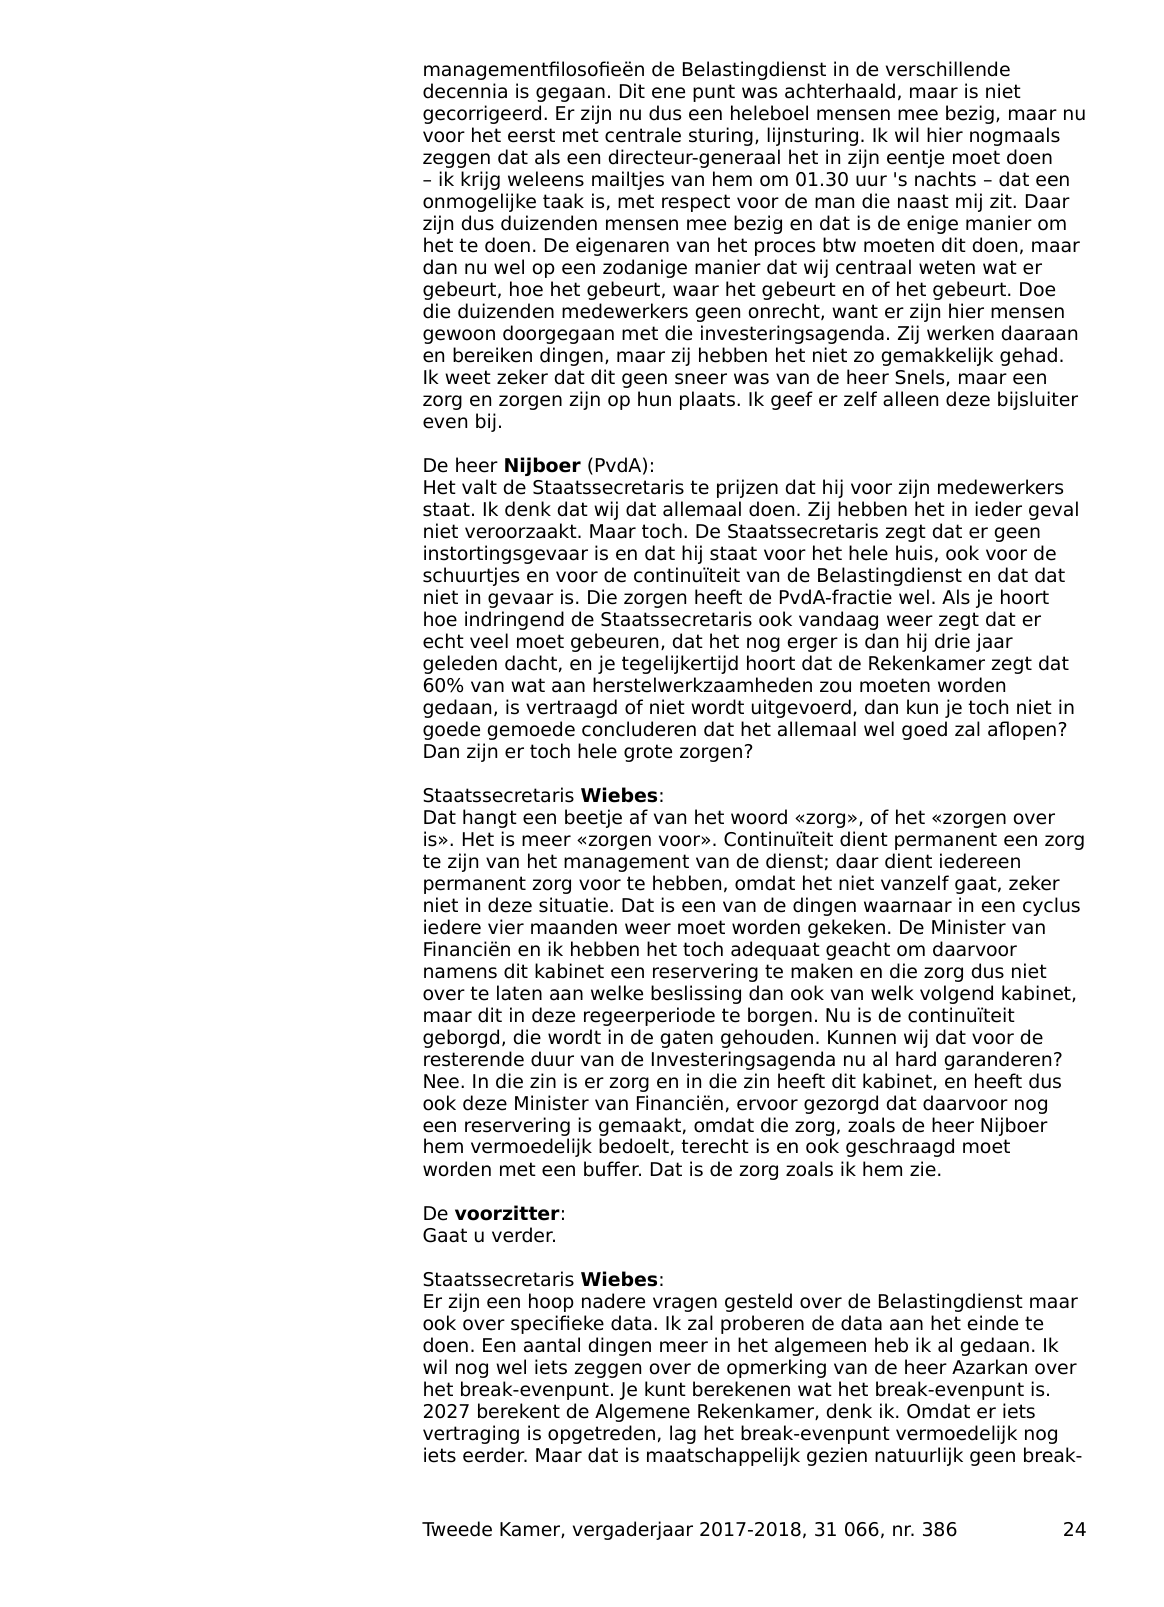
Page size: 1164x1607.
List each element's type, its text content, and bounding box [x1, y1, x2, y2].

text Er zijn een hoop nadere vragen gesteld over de Belastingdienst maar ook over specifieke data. Ik zal proberen de data aan het einde te doen. Een aantal dingen meer in het algemeen heb ik al gedaan. Ik wil nog wel iets zeggen over de opmerking van de heer Azarkan over het break-evenpunt. Je kunt berekenen wat het break-evenpunt is. 2027 berekent de Algemene Rekenkamer, denk ik. Omdat er iets vertraging is opgetreden, lag het break-evenpunt vermoedelijk nog iets eerder. Maar dat is maatschappelijk gezien natuurlijk geen break- [422, 1291, 1087, 1467]
text Staatssecretaris Wiebes: [422, 785, 1087, 807]
text Staatssecretaris Wiebes: [422, 1269, 1087, 1291]
text De voorzitter: [422, 1203, 1087, 1224]
text Het valt de Staatssecretaris te prijzen dat hij voor zijn medewerkers staat. Ik denk dat wij dat allemaal doen. Zij hebben het in ieder geval niet veroorzaakt. Maar toch. De Staatssecretaris zegt dat er geen instortingsgevaar is en dat hij staat voor het hele huis, ook voor de schuurtjes en voor de continuïteit van de Belastingdienst en dat dat niet in gevaar is. Die zorgen heeft de PvdA-fractie wel. Als je hoort hoe indringend de Staatssecretaris ook vandaag weer zegt dat er echt veel moet gebeuren, dat het nog erger is dan hij drie jaar geleden dacht, en je tegelijkertijd hoort dat de Rekenkamer zegt dat 60% van wat aan herstelwerkzaamheden zou moeten worden gedaan, is vertraagd of niet wordt uitgevoerd, dan kun je toch niet in goede gemoede concluderen dat het allemaal wel goed zal aflopen? Dan zijn er toch hele grote zorgen? [422, 477, 1087, 763]
text Dat hangt een beetje af van het woord «zorg», of het «zorgen over is». Het is meer «zorgen voor». Continuïteit dient permanent een zorg te zijn van het management van de dienst; daar dient iedereen permanent zorg voor te hebben, omdat het niet vanzelf gaat, zeker niet in deze situatie. Dat is een van de dingen waarnaar in een cyclus iedere vier maanden weer moet worden gekeken. De Minister van Financiën en ik hebben het toch adequaat geacht om daarvoor namens dit kabinet een reservering te maken en die zorg dus niet over te laten aan welke beslissing dan ook van welk volgend kabinet, maar dit in deze regeerperiode te borgen. Nu is de continuïteit geborgd, die wordt in de gaten gehouden. Kunnen wij dat voor de resterende duur van de Investeringsagenda nu al hard garanderen? Nee. In die zin is er zorg en in die zin heeft dit kabinet, en heeft dus ook deze Minister van Financiën, ervoor gezorgd dat daarvoor nog een reservering is gemaakt, omdat die zorg, zoals de heer Nijboer hem vermoedelijk bedoelt, terecht is en ook geschraagd moet worden met een buffer. Dat is de zorg zoals ik hem zie. [422, 807, 1087, 1180]
text managementfilosofieën de Belastingdienst in de verschillende decennia is gegaan. Dit ene punt was achterhaald, maar is niet gecorrigeerd. Er zijn nu dus een heleboel mensen mee bezig, maar nu voor het eerst met centrale sturing, lijnsturing. Ik wil hier nogmaals zeggen dat als een directeur-generaal het in zijn eentje moet doen – ik krijg weleens mailtjes van hem om 01.30 uur 's nachts – dat een onmogelijke taak is, met respect voor de man die naast mij zit. Daar zijn dus duizenden mensen mee bezig en dat is de enige manier om het te doen. De eigenaren van het proces btw moeten dit doen, maar dan nu wel op een zodanige manier dat wij centraal weten wat er gebeurt, hoe het gebeurt, waar het gebeurt en of het gebeurt. Doe die duizenden medewerkers geen onrecht, want er zijn hier mensen gewoon doorgegaan met die investeringsagenda. Zij werken daaraan en bereiken dingen, maar zij hebben het niet zo gemakkelijk gehad. Ik weet zeker dat dit geen sneer was van de heer Snels, maar een zorg en zorgen zijn op hun plaats. Ik geef er zelf alleen deze bijsluiter even bij. [422, 59, 1087, 433]
text De heer Nijboer (PvdA): [422, 455, 1087, 477]
text Gaat u verder. [422, 1224, 1087, 1247]
